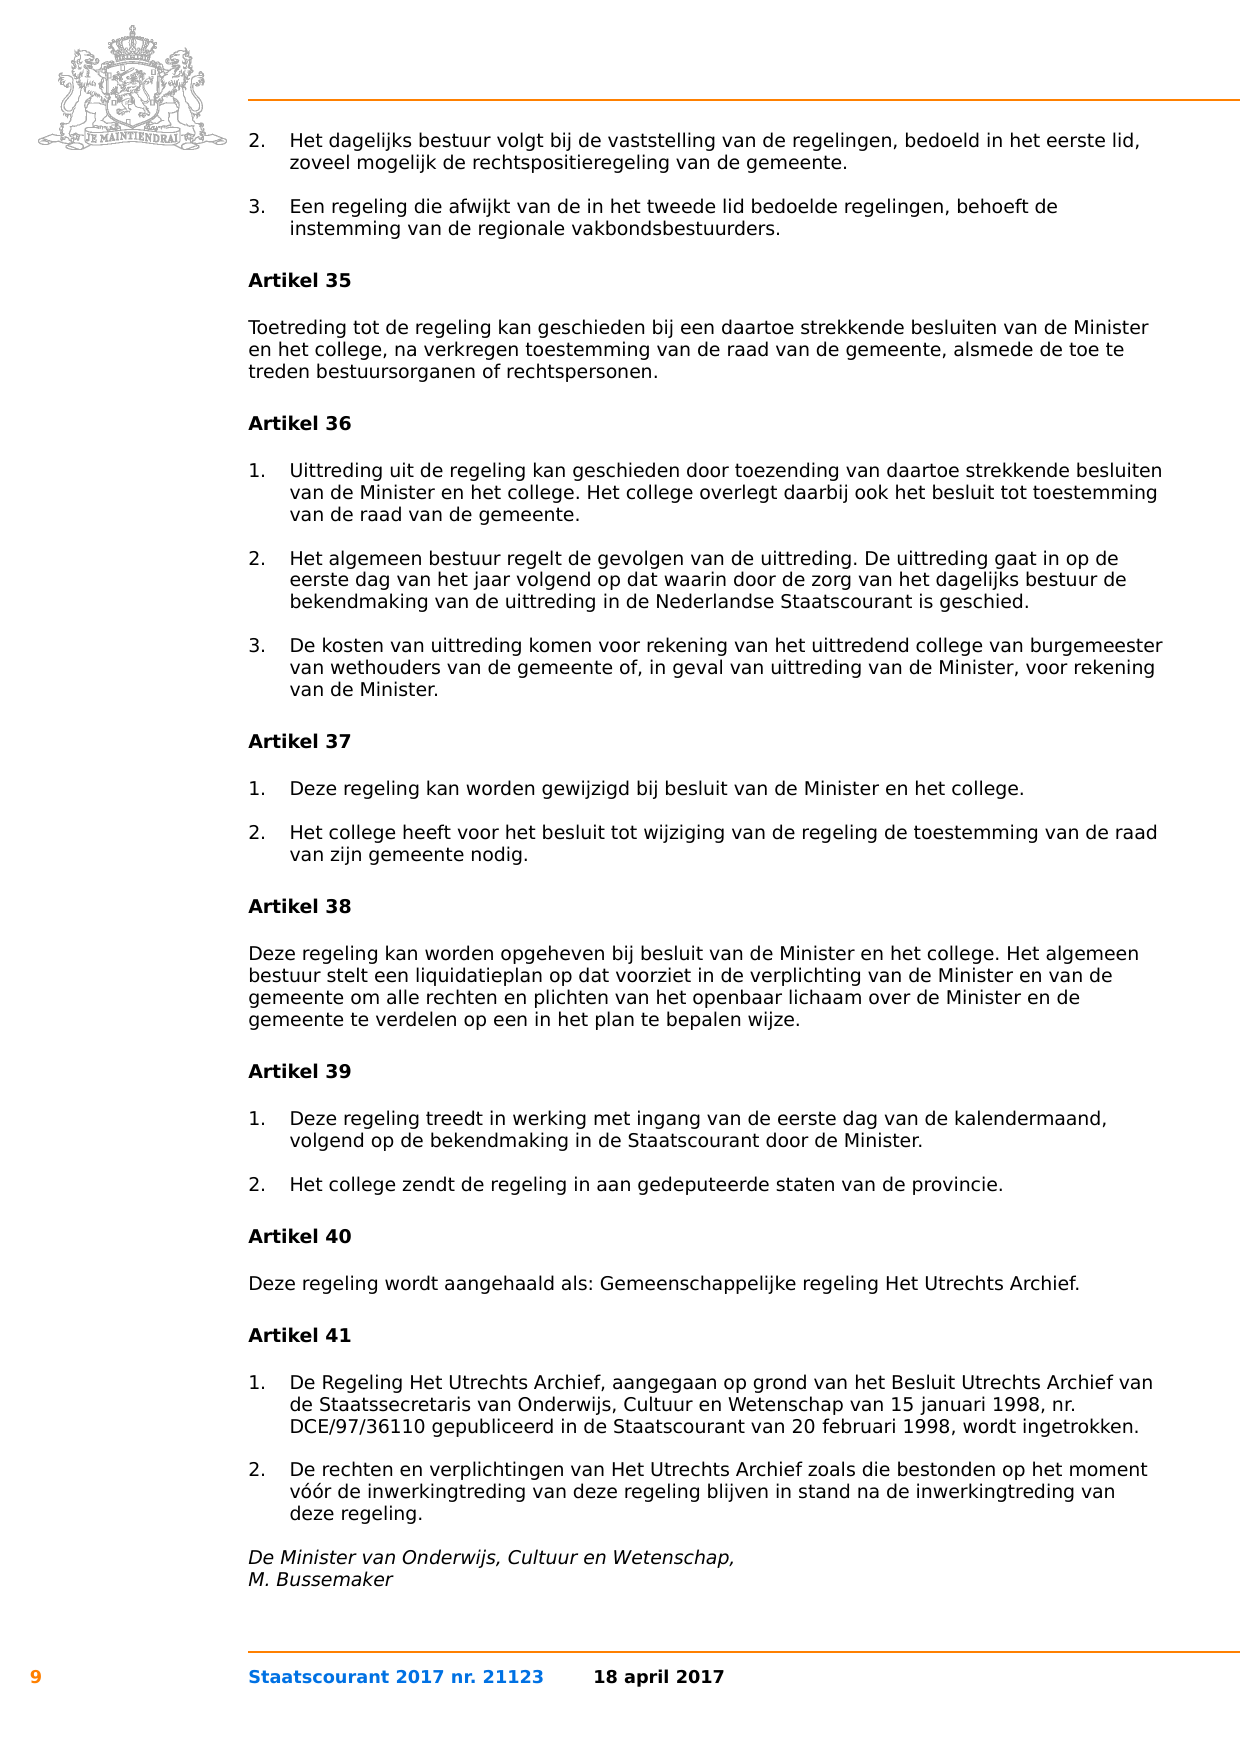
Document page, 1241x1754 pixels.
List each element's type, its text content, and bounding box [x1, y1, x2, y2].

subtitle Artikel 38 [248, 896, 1163, 918]
text Deze regeling kan worden opgeheven bij besluit van de Minister en het college. Het algemeen bestuur stelt een liquidatieplan op dat voorziet in de verplichting van de Minister en van de gemeente om alle rechten en plichten van het openbaar lichaam over de Minister en de gemeente te verdelen op een in het plan te bepalen wijze. [248, 943, 1163, 1031]
subtitle Artikel 37 [248, 731, 1163, 753]
text Deze regeling wordt aangehaald als: Gemeenschappelijke regeling Het Utrechts Archief. [248, 1273, 1163, 1294]
text 2. Het college zendt de regeling in aan gedeputeerde staten van de provincie. [248, 1174, 1163, 1196]
subtitle Artikel 36 [248, 413, 1163, 434]
subtitle Artikel 40 [248, 1226, 1163, 1248]
subtitle Artikel 35 [248, 270, 1163, 292]
text Toetreding tot de regeling kan geschieden bij een daartoe strekkende besluiten van de Minister en het college, na verkregen toestemming van de raad van de gemeente, alsmede de toe te treden bestuursorganen of rechtspersonen. [248, 317, 1163, 383]
text 3. De kosten van uittreding komen voor rekening van het uittredend college van burgemeester van wethouders van de gemeente of, in geval van uittreding van de Minister, voor rekening van de Minister. [248, 635, 1163, 701]
text 3. Een regeling die afwijkt van de in het tweede lid bedoelde regelingen, behoeft de instemming van de regionale vakbondsbestuurders. [248, 196, 1163, 240]
subtitle Artikel 39 [248, 1061, 1163, 1083]
text 2. Het dagelijks bestuur volgt bij de vaststelling van de regelingen, bedoeld in het eerste lid, zoveel mogelijk de rechtspositieregeling van de gemeente. [248, 130, 1163, 174]
text 2. Het algemeen bestuur regelt de gevolgen van de uittreding. De uittreding gaat in op de eerste dag van het jaar volgend op dat waarin door de zorg van het dagelijks bestuur de bekendmaking van de uittreding in de Nederlandse Staatscourant is geschied. [248, 547, 1163, 613]
text 2. Het college heeft voor het besluit tot wijziging van de regeling de toestemming van de raad van zijn gemeente nodig. [248, 822, 1163, 866]
text 2. De rechten en verplichtingen van Het Utrechts Archief zoals die bestonden op het moment vóór de inwerkingtreding van deze regeling blijven in stand na de inwerkingtreding van deze regeling. [248, 1459, 1163, 1525]
text De Minister van Onderwijs, Cultuur en Wetenschap, M. Bussemaker [248, 1547, 1163, 1591]
text 1. Deze regeling kan worden gewijzigd bij besluit van de Minister en het college. [248, 778, 1163, 800]
text 1. Deze regeling treedt in werking met ingang van de eerste dag van de kalendermaand, volgend op de bekendmaking in de Staatscourant door de Minister. [248, 1108, 1163, 1152]
subtitle Artikel 41 [248, 1324, 1163, 1347]
text 1. De Regeling Het Utrechts Archief, aangegaan op grond van het Besluit Utrechts Archief van de Staatssecretaris van Onderwijs, Cultuur en Wetenschap van 15 januari 1998, nr. DCE/97/36110 gepubliceerd in de Staatscourant van 20 februari 1998, wordt ingetrokken. [248, 1372, 1163, 1437]
picture [38, 25, 227, 150]
text 1. Uittreding uit de regeling kan geschieden door toezending van daartoe strekkende besluiten van de Minister en het college. Het college overlegt daarbij ook het besluit tot toestemming van de raad van de gemeente. [248, 459, 1163, 526]
